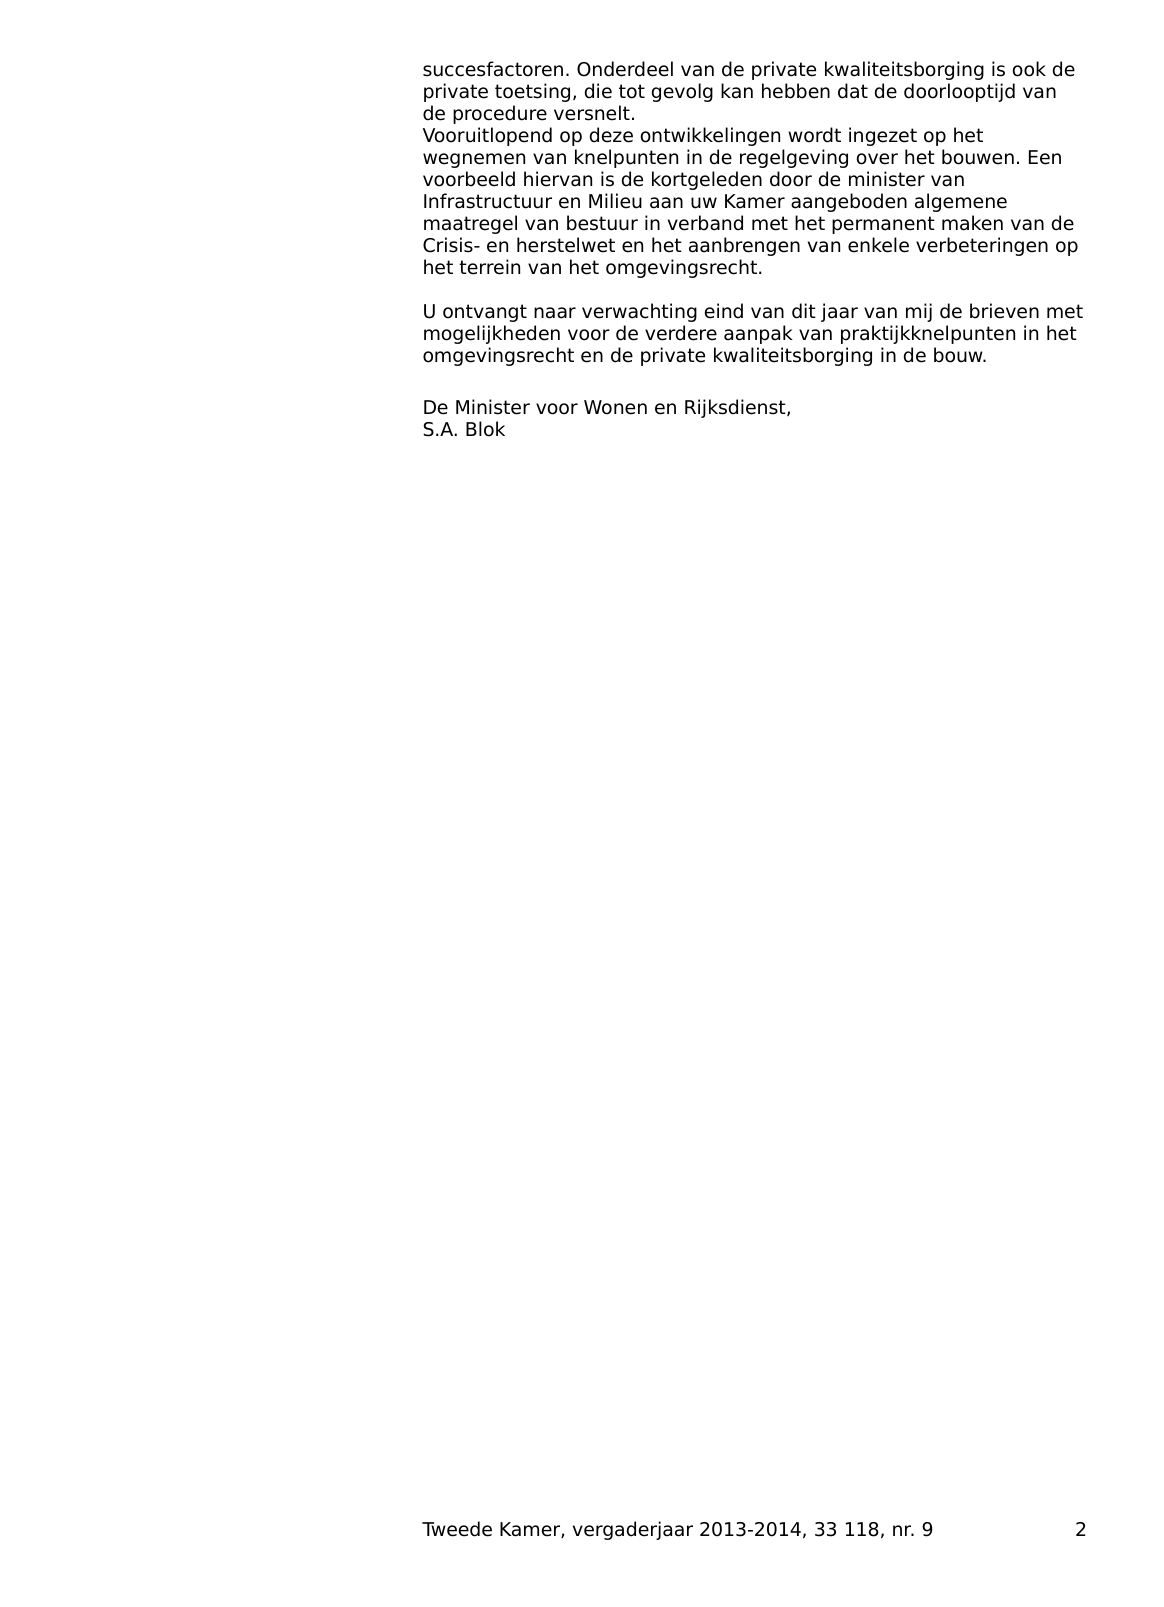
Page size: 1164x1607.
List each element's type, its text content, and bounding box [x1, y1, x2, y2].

text succesfactoren. Onderdeel van de private kwaliteitsborging is ook de private toetsing, die tot gevolg kan hebben dat de doorlooptijd van de procedure versnelt. [422, 59, 1087, 125]
text Vooruitlopend op deze ontwikkelingen wordt ingezet op het wegnemen van knelpunten in de regelgeving over het bouwen. Een voorbeeld hiervan is de kortgeleden door de minister van Infrastructuur en Milieu aan uw Kamer aangeboden algemene maatregel van bestuur in verband met het permanent maken van de Crisis- en herstelwet en het aanbrengen van enkele verbeteringen op het terrein van het omgevingsrecht. [422, 125, 1087, 279]
text De Minister voor Wonen en Rijksdienst, S.A. Blok [422, 397, 1087, 441]
text U ontvangt naar verwachting eind van dit jaar van mij de brieven met mogelijkheden voor de verdere aanpak van praktijkknelpunten in het omgevingsrecht en de private kwaliteitsborging in de bouw. [422, 301, 1087, 367]
